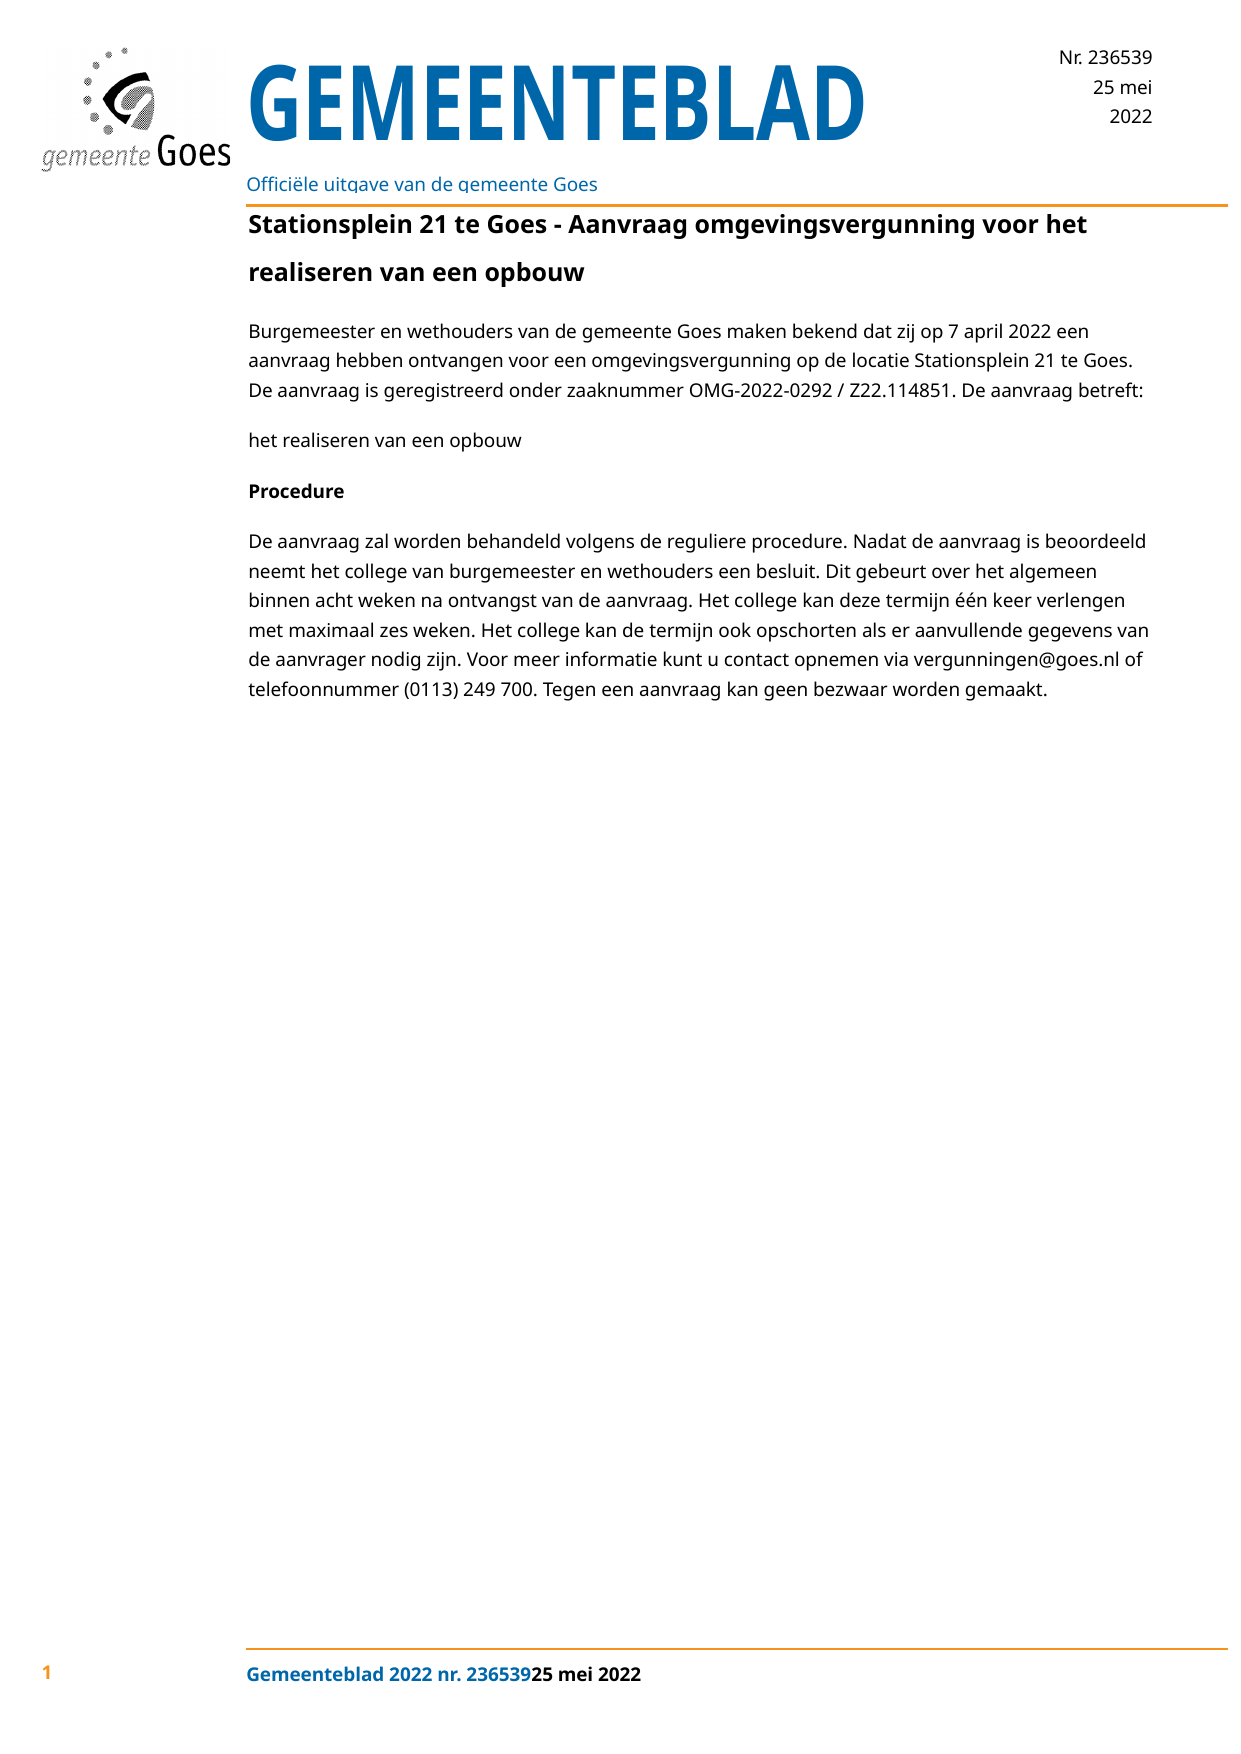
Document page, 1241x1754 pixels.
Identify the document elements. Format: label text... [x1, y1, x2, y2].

picture [41, 47, 231, 172]
text De aanvraag zal worden behandeld volgens de reguliere procedure. Nadat de aanvraag is beoordeeld neemt het college van burgemeester en wethouders een besluit. Dit gebeurt over het algemeen binnen acht weken na ontvangst van de aanvraag. Het college kan deze termijn één keer verlengen met maximaal zes weken. Het college kan de termijn ook opschorten als er aanvullende gegevens van de aanvrager nodig zijn. Voor meer informatie kunt u contact opnemen via vergunningen@goes.nl of telefoonnummer (0113) 249 700. Tegen een aanvraag kan geen bezwaar worden gemaakt. [248, 528, 1152, 702]
text Stationsplein 21 te Goes - Aanvraag omgevingsvergunning voor het realiseren van een opbouw [248, 207, 1152, 288]
text Procedure [248, 478, 1152, 504]
text het realiseren van een opbouw [248, 427, 1152, 453]
text Burgemeester en wethouders van de gemeente Goes maken bekend dat zij op 7 april 2022 een aanvraag hebben ontvangen voor een omgevingsvergunning op de locatie Stationsplein 21 te Goes. De aanvraag is geregistreerd onder zaaknummer OMG-2022-0292 / Z22.114851. De aanvraag betreft: [248, 318, 1152, 403]
